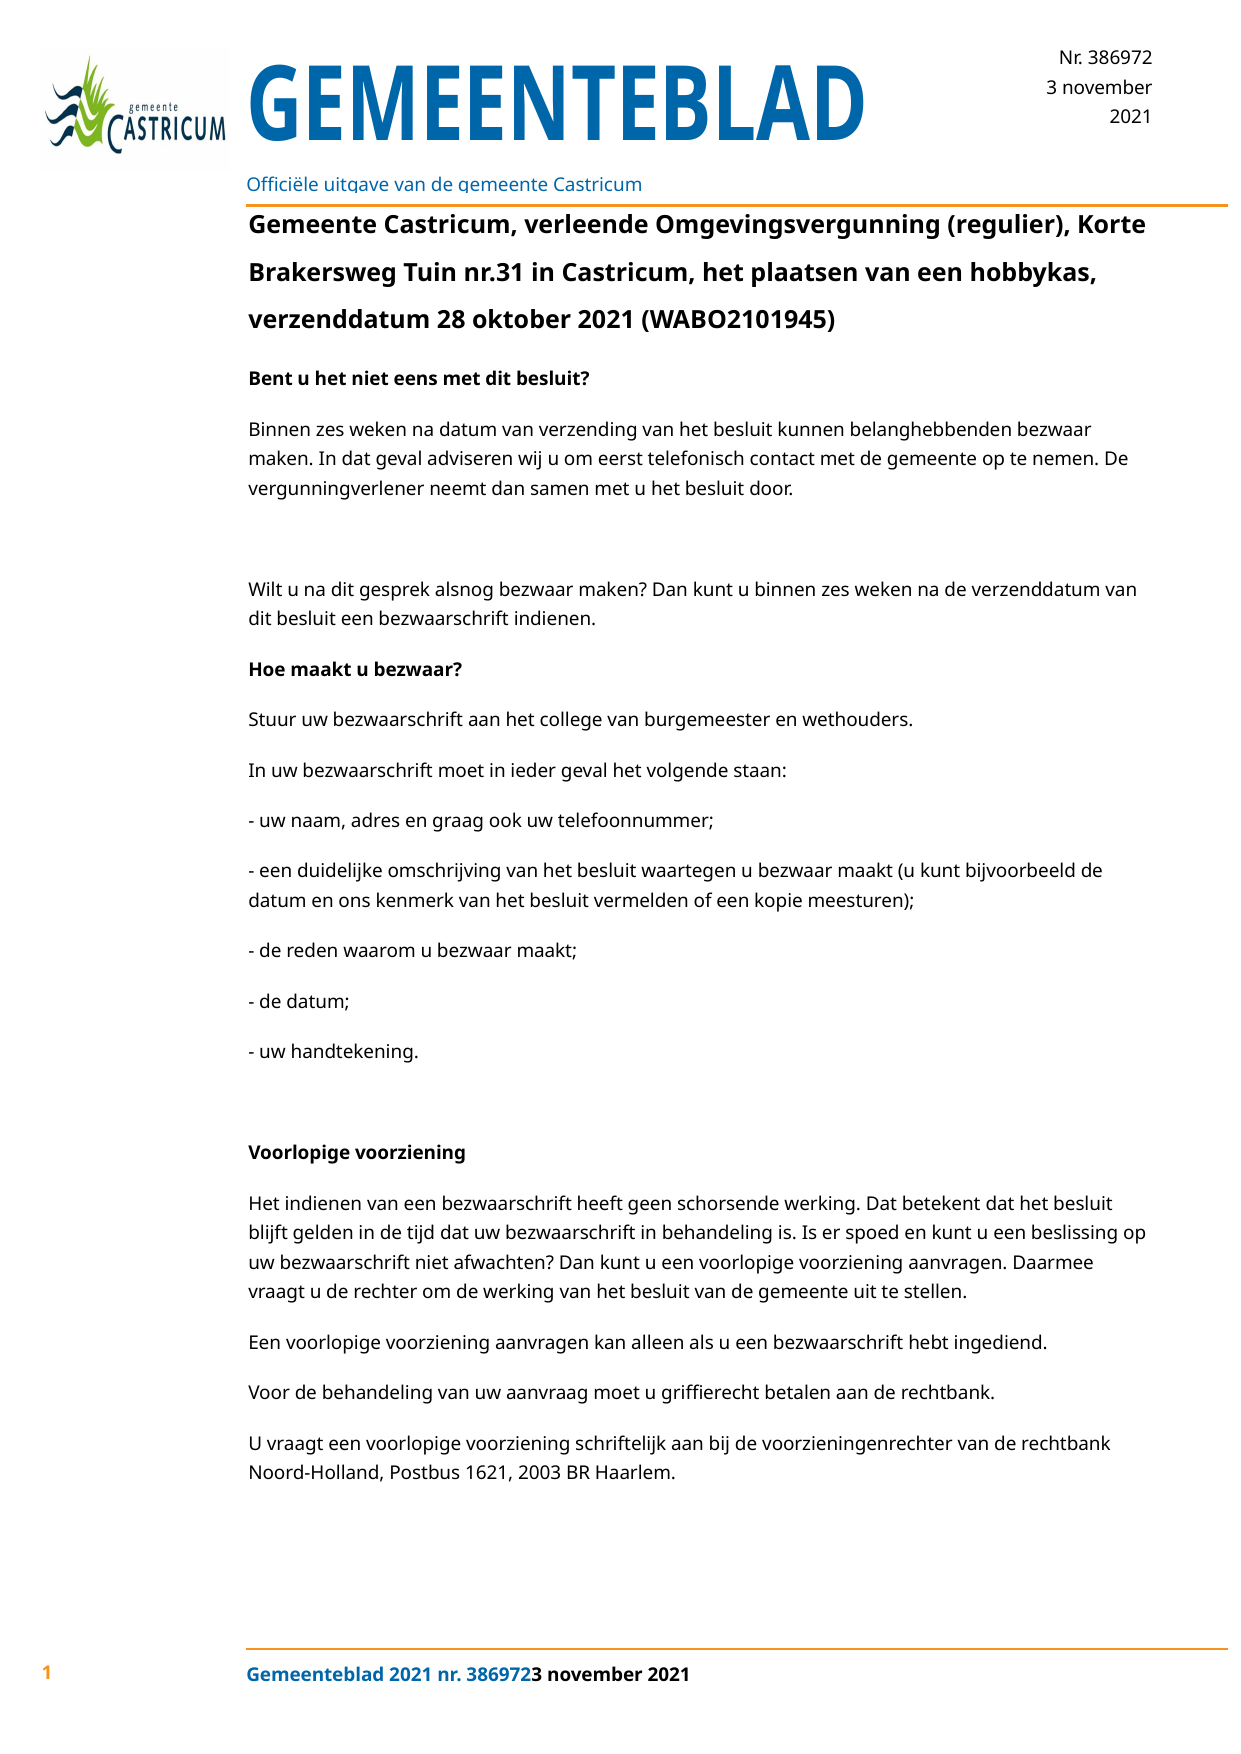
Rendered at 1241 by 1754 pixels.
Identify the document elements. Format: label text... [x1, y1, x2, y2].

text - een duidelijke omschrijving van het besluit waartegen u bezwaar maakt (u kunt bijvoorbeeld de datum en ons kenmerk van het besluit vermelden of een kopie meesturen); [248, 858, 1152, 913]
text Voor de behandeling van uw aanvraag moet u griffierecht betalen aan de rechtbank. [248, 1379, 1152, 1405]
text - uw handtekening. [248, 1038, 1152, 1064]
text U vraagt een voorlopige voorziening schriftelijk aan bij de voorzieningenrechter van de rechtbank Noord-Holland, Postbus 1621, 2003 BR Haarlem. [248, 1430, 1152, 1485]
text - de reden waarom u bezwaar maakt; [248, 938, 1152, 963]
text Voorlopige voorziening [248, 1139, 1152, 1165]
picture [41, 47, 231, 172]
text Hoe maakt u bezwaar? [248, 656, 1152, 682]
text Gemeente Castricum, verleende Omgevingsvergunning (regulier), Korte Brakersweg Tuin nr.31 in Castricum, het plaatsen van een hobbykas, verzenddatum 28 oktober 2021 (WABO2101945) [248, 207, 1152, 336]
text Het indienen van een bezwaarschrift heeft geen schorsende werking. Dat betekent dat het besluit blijft gelden in de tijd dat uw bezwaarschrift in behandeling is. Is er spoed en kunt u een beslissing op uw bezwaarschrift niet afwachten? Dan kunt u een voorlopige voorziening aanvragen. Daarmee vraagt u de rechter om de werking van het besluit van de gemeente uit te stellen. [248, 1190, 1152, 1304]
text Een voorlopige voorziening aanvragen kan alleen als u een bezwaarschrift hebt ingediend. [248, 1329, 1152, 1354]
text - de datum; [248, 988, 1152, 1014]
text Wilt u na dit gesprek alsnog bezwaar maken? Dan kunt u binnen zes weken na de verzenddatum van dit besluit een bezwaarschrift indienen. [248, 576, 1152, 631]
text In uw bezwaarschrift moet in ieder geval het volgende staan: [248, 757, 1152, 782]
text Binnen zes weken na datum van verzending van het besluit kunnen belanghebbenden bezwaar maken. In dat geval adviseren wij u om eerst telefonisch contact met de gemeente op te nemen. De vergunningverlener neemt dan samen met u het besluit door. [248, 416, 1152, 501]
text - uw naam, adres en graag ook uw telefoonnummer; [248, 807, 1152, 833]
text Stuur uw bezwaarschrift aan het college van burgemeester en wethouders. [248, 706, 1152, 732]
text Bent u het niet eens met dit besluit? [248, 366, 1152, 391]
